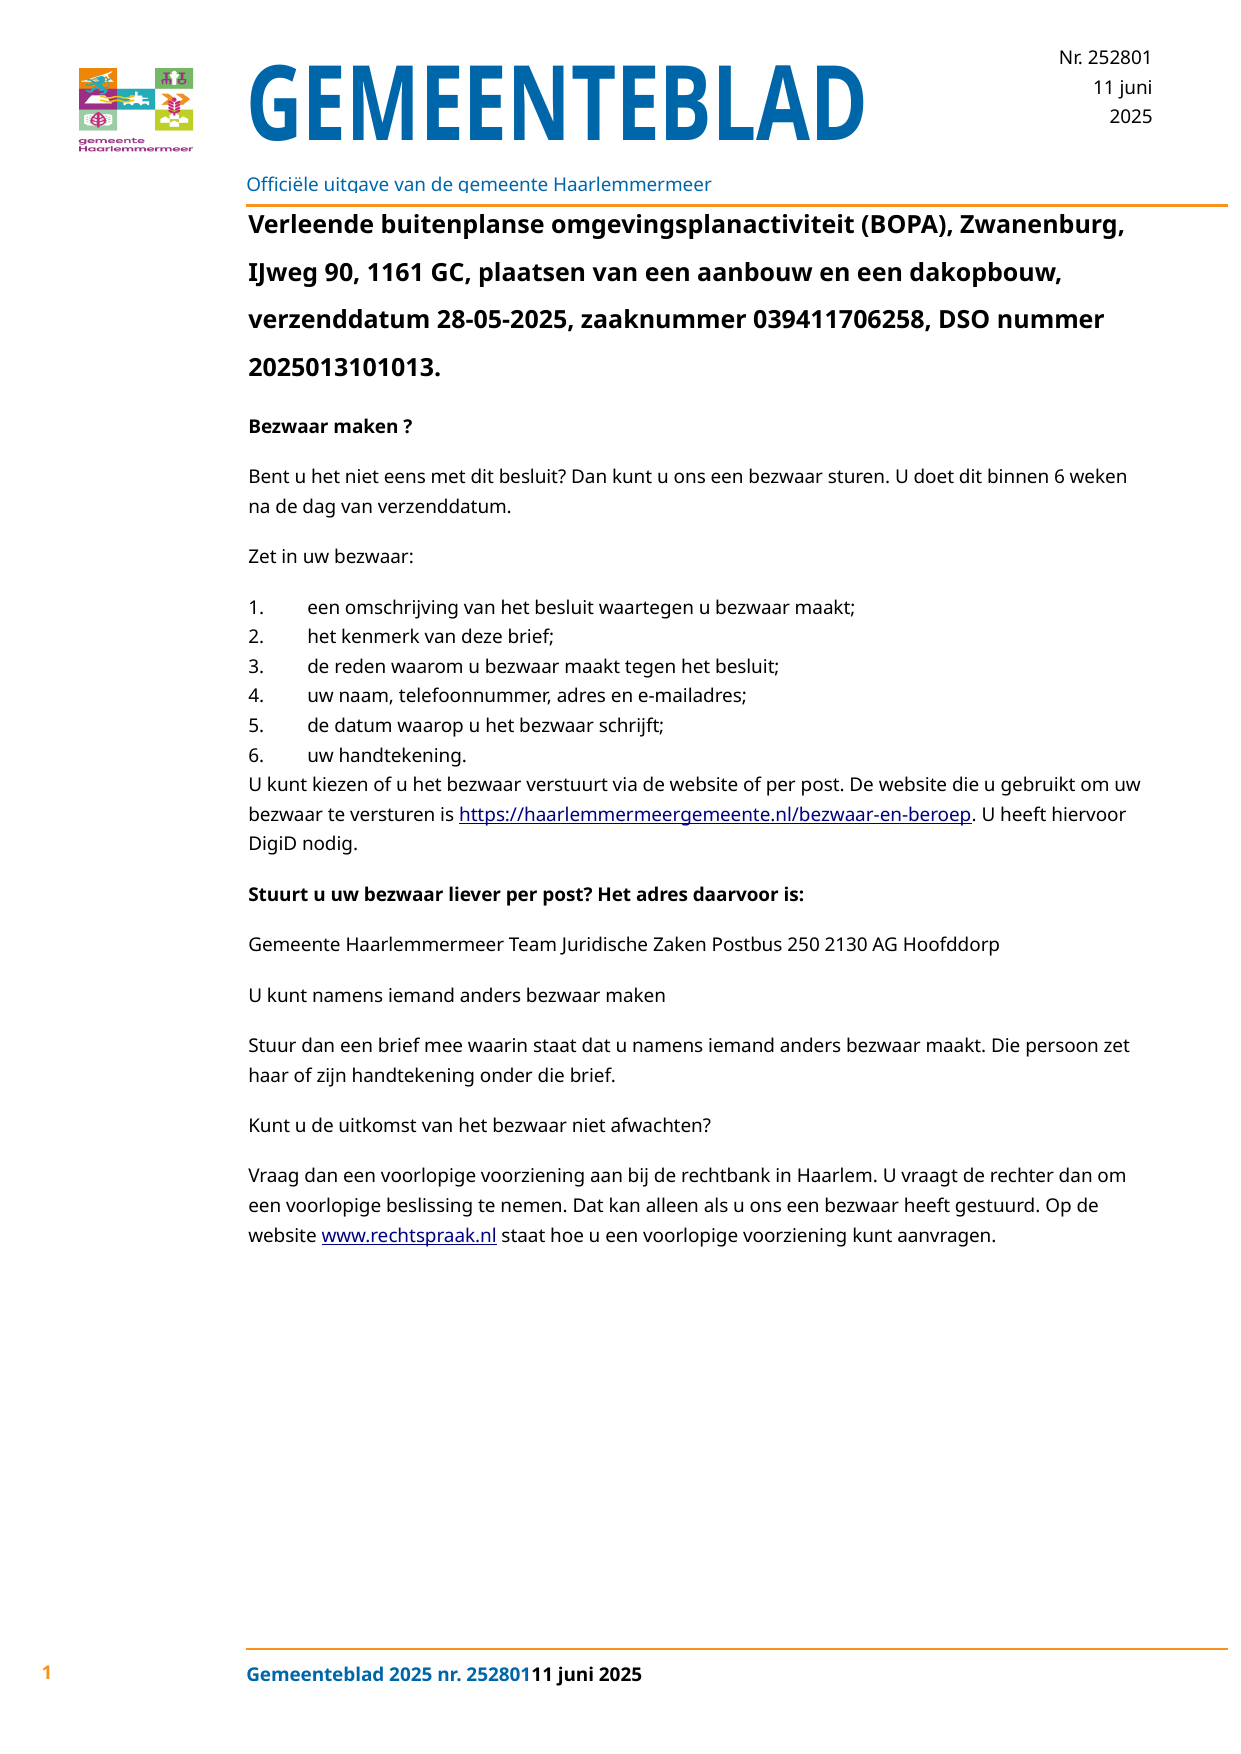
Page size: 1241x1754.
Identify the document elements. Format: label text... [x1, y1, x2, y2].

list uw handtekening. [248, 742, 1152, 768]
list de reden waarom u bezwaar maakt tegen het besluit; [248, 653, 1152, 679]
text U kunt namens iemand anders bezwaar maken [248, 982, 1152, 1008]
text Kunt u de uitkomst van het bezwaar niet afwachten? [248, 1112, 1152, 1138]
text U kunt kiezen of u het bezwaar verstuurt via de website of per post. De website die u gebruikt om uw bezwaar te versturen is https://haarlemmermeergemeente.nl/bezwaar-en-beroep. U heeft hiervoor DigiD nodig. [248, 771, 1152, 856]
list het kenmerk van deze brief; [248, 623, 1152, 649]
picture [41, 47, 231, 172]
text Bezwaar maken ? [248, 413, 1152, 439]
text Verleende buitenplanse omgevingsplanactiviteit (BOPA), Zwanenburg, IJweg 90, 1161 GC, plaatsen van een aanbouw en een dakopbouw, verzenddatum 28-05-2025, zaaknummer 039411706258, DSO nummer 2025013101013. [248, 207, 1152, 384]
list een omschrijving van het besluit waartegen u bezwaar maakt; [248, 594, 1152, 620]
text Bent u het niet eens met dit besluit? Dan kunt u ons een bezwaar sturen. U doet dit binnen 6 weken na de dag van verzenddatum. [248, 463, 1152, 519]
text Stuur dan een brief mee waarin staat dat u namens iemand anders bezwaar maakt. Die persoon zet haar of zijn handtekening onder die brief. [248, 1032, 1152, 1088]
list de datum waarop u het bezwaar schrijft; [248, 712, 1152, 738]
text Stuurt u uw bezwaar liever per post? Het adres daarvoor is: [248, 881, 1152, 907]
text Gemeente Haarlemmermeer Team Juridische Zaken Postbus 250 2130 AG Hoofddorp [248, 931, 1152, 957]
text Vraag dan een voorlopige voorziening aan bij de rechtbank in Haarlem. U vraagt de rechter dan om een voorlopige beslissing te nemen. Dat kan alleen als u ons een bezwaar heeft gestuurd. Op de website www.rechtspraak.nl staat hoe u een voorlopige voorziening kunt aanvragen. [248, 1163, 1152, 1248]
text Zet in uw bezwaar: [248, 543, 1152, 569]
list uw naam, telefoonnummer, adres en e-mailadres; [248, 683, 1152, 708]
